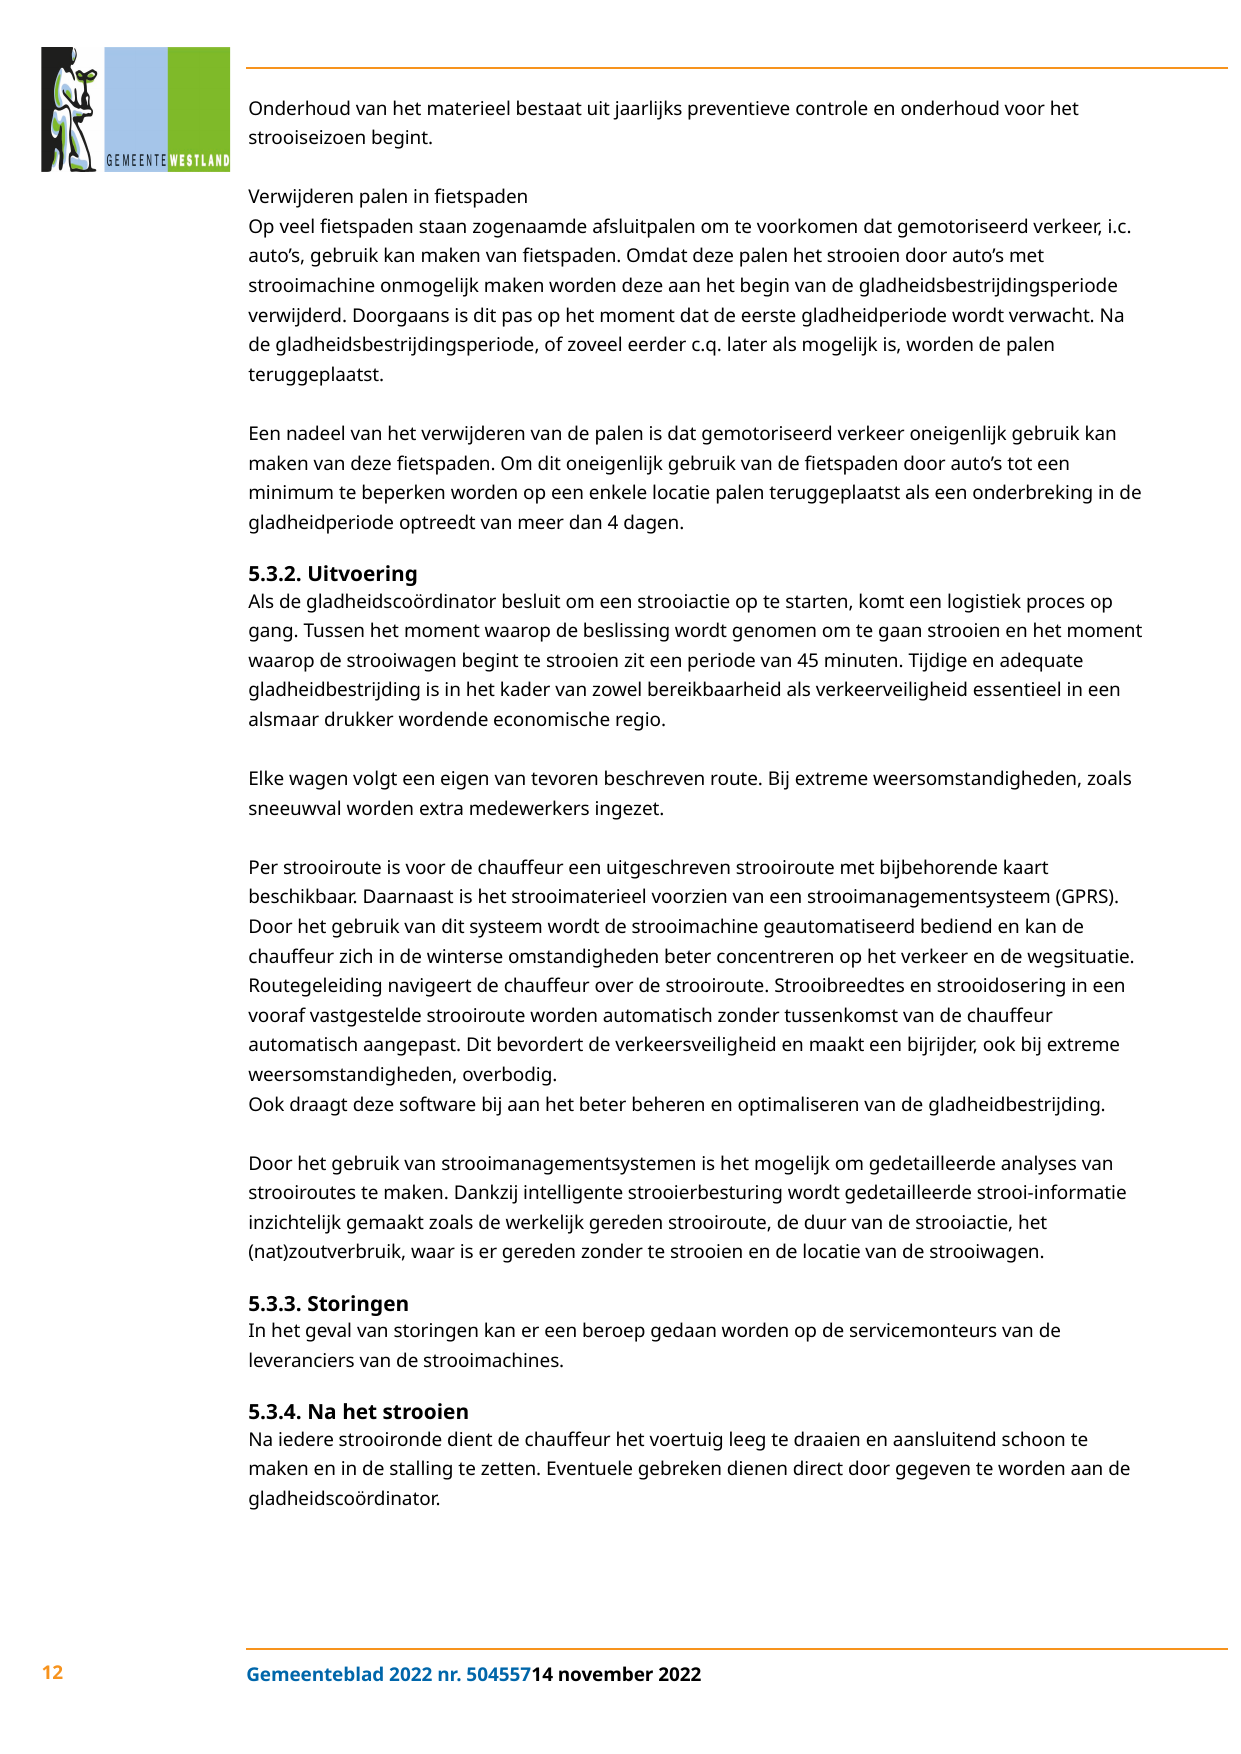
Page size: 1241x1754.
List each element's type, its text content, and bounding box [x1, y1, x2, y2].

text Verwijderen palen in fietspaden [248, 183, 1152, 209]
text Onderhoud van het materieel bestaat uit jaarlijks preventieve controle en onderhoud voor het strooiseizoen begint. [248, 95, 1152, 150]
picture [41, 47, 231, 172]
text Elke wagen volgt een eigen van tevoren beschreven route. Bij extreme weersomstandigheden, zoals sneeuwval worden extra medewerkers ingezet. [248, 765, 1152, 821]
text In het geval van storingen kan er een beroep gedaan worden op de servicemonteurs van de leveranciers van de strooimachines. [248, 1317, 1152, 1373]
text Ook draagt deze software bij aan het beter beheren en optimaliseren van de gladheidbestrijding. [248, 1091, 1152, 1116]
text Op veel fietspaden staan zogenaamde afsluitpalen om te voorkomen dat gemotoriseerd verkeer, i.c. auto’s, gebruik kan maken van fietspaden. Omdat deze palen het strooien door auto’s met strooimachine onmogelijk maken worden deze aan het begin van de gladheidsbestrijdingsperiode verwijderd. Doorgaans is dit pas op het moment dat de eerste gladheidperiode wordt verwacht. Na de gladheidsbestrijdingsperiode, of zoveel eerder c.q. later als mogelijk is, worden de palen teruggeplaatst. [248, 213, 1152, 387]
text Na iedere strooironde dient de chauffeur het voertuig leeg te draaien en aansluitend schoon te maken en in de stalling te zetten. Eventuele gebreken dienen direct door gegeven te worden aan de gladheidscoördinator. [248, 1426, 1152, 1511]
text Door het gebruik van strooimanagementsystemen is het mogelijk om gedetailleerde analyses van strooiroutes te maken. Dankzij intelligente strooierbesturing wordt gedetailleerde strooi-informatie inzichtelijk gemaakt zoals de werkelijk gereden strooiroute, de duur van de strooiactie, het (nat)zoutverbruik, waar is er gereden zonder te strooien en de locatie van de strooiwagen. [248, 1150, 1152, 1264]
text Per strooiroute is voor de chauffeur een uitgeschreven strooiroute met bijbehorende kaart beschikbaar. Daarnaast is het strooimaterieel voorzien van een strooimanagementsysteem (GPRS). Door het gebruik van dit systeem wordt de strooimachine geautomatiseerd bediend en kan de chauffeur zich in de winterse omstandigheden beter concentreren op het verkeer en de wegsituatie. Routegeleiding navigeert de chauffeur over de strooiroute. Strooibreedtes en strooidosering in een vooraf vastgestelde strooiroute worden automatisch zonder tussenkomst van de chauffeur automatisch aangepast. Dit bevordert de verkeersveiligheid en maakt een bijrijder, ook bij extreme weersomstandigheden, overbodig. [248, 854, 1152, 1087]
text 5.3.4. Na het strooien [248, 1397, 1152, 1426]
text 5.3.3. Storingen [248, 1289, 1152, 1317]
text Als de gladheidscoördinator besluit om een strooiactie op te starten, komt een logistiek proces op gang. Tussen het moment waarop de beslissing wordt genomen om te gaan strooien en het moment waarop de strooiwagen begint te strooien zit een periode van 45 minuten. Tijdige en adequate gladheidbestrijding is in het kader van zowel bereikbaarheid als verkeerveiligheid essentieel in een alsmaar drukker wordende economische regio. [248, 588, 1152, 732]
text Een nadeel van het verwijderen van de palen is dat gemotoriseerd verkeer oneigenlijk gebruik kan maken van deze fietspaden. Om dit oneigenlijk gebruik van de fietspaden door auto’s tot een minimum te beperken worden op een enkele locatie palen teruggeplaatst als een onderbreking in de gladheidperiode optreedt van meer dan 4 dagen. [248, 420, 1152, 535]
text 5.3.2. Uitvoering [248, 559, 1152, 588]
